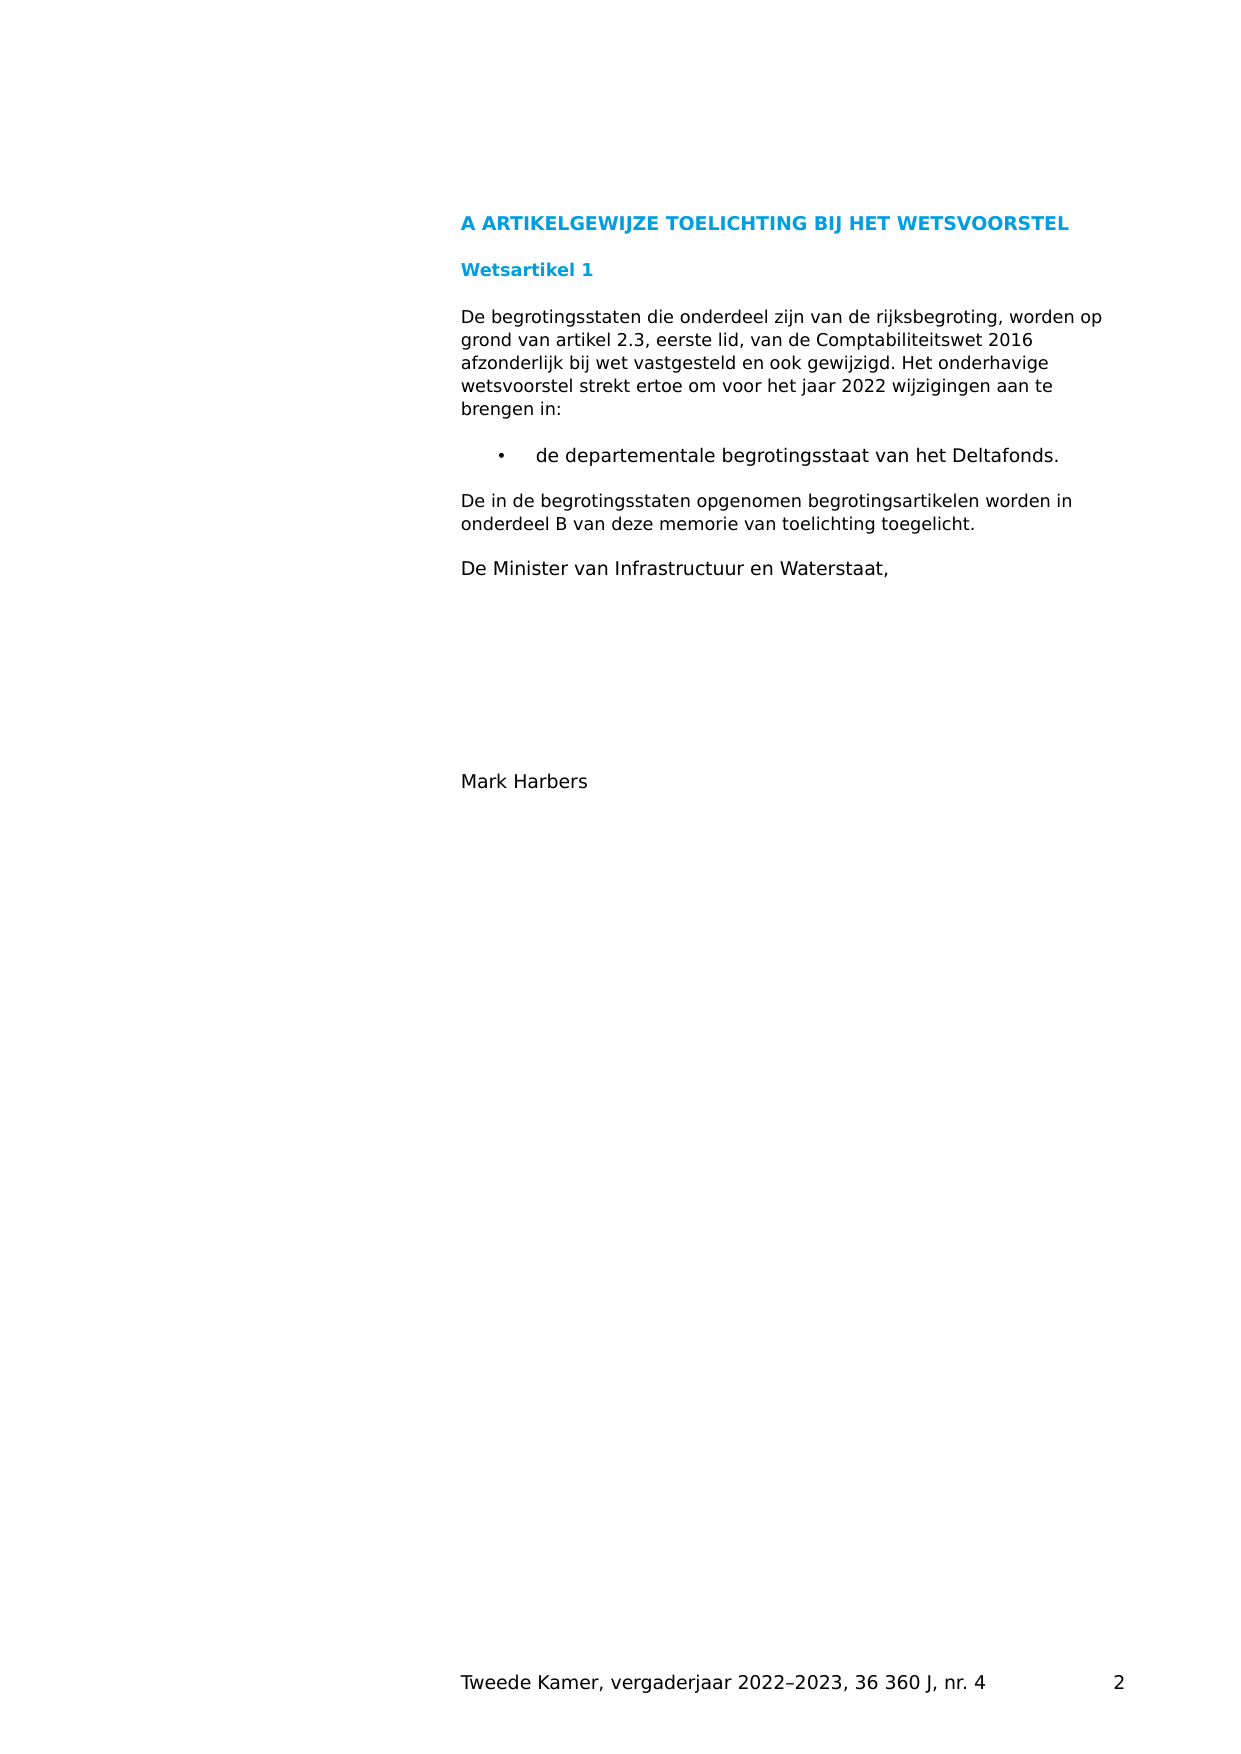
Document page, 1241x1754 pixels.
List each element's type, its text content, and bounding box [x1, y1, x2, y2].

text De begrotingsstaten die onderdeel zijn van de rijksbegroting, worden op grond van artikel 2.3, eerste lid, van de Comptabiliteitswet 2016 afzonderlijk bij wet vastgesteld en ook gewijzigd. Het onderhavige wetsvoorstel strekt ertoe om voor het jaar 2022 wijzigingen aan te brengen in: [461, 305, 1125, 419]
list de departementale begrotingsstaat van het Deltafonds. [498, 442, 1125, 467]
title Wetsartikel 1 [461, 258, 1125, 281]
text De in de begrotingsstaten opgenomen begrotingsartikelen worden in onderdeel B van deze memorie van toelichting toegelicht. [461, 489, 1125, 535]
title A Artikelgewijze toelichting bij het wetsvoorstel [461, 213, 1125, 235]
text De Minister van Infrastructuur en Waterstaat, [461, 558, 1125, 580]
text Mark Harbers [461, 771, 1125, 793]
